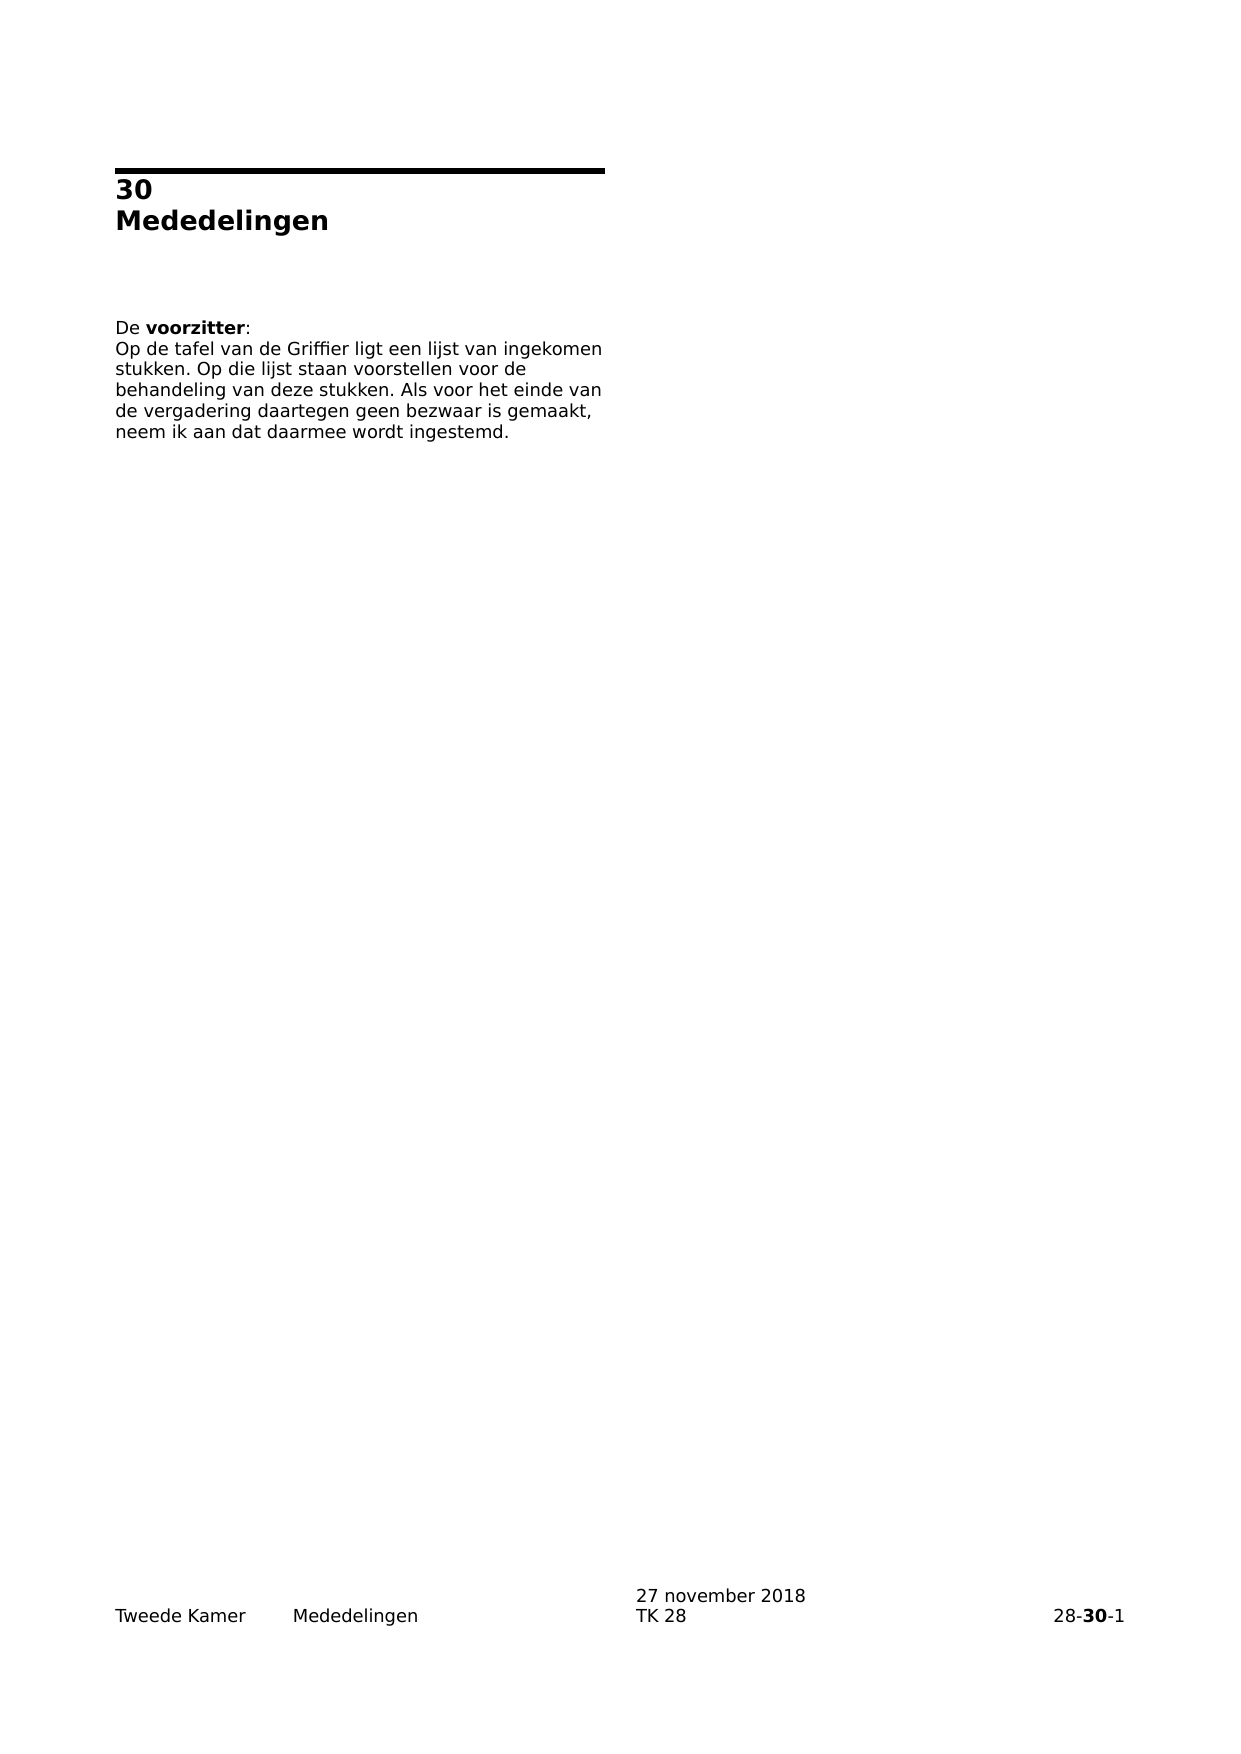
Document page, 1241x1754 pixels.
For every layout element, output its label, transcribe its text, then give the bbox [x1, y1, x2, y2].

text De voorzitter: [115, 318, 605, 338]
text Op de tafel van de Griffier ligt een lijst van ingekomen stukken. Op die lijst staan voorstellen voor de behandeling van deze stukken. Als voor het einde van de vergadering daartegen geen bezwaar is gemaakt, neem ik aan dat daarmee wordt ingestemd. [115, 338, 605, 442]
title 30 Mededelingen [115, 174, 605, 237]
